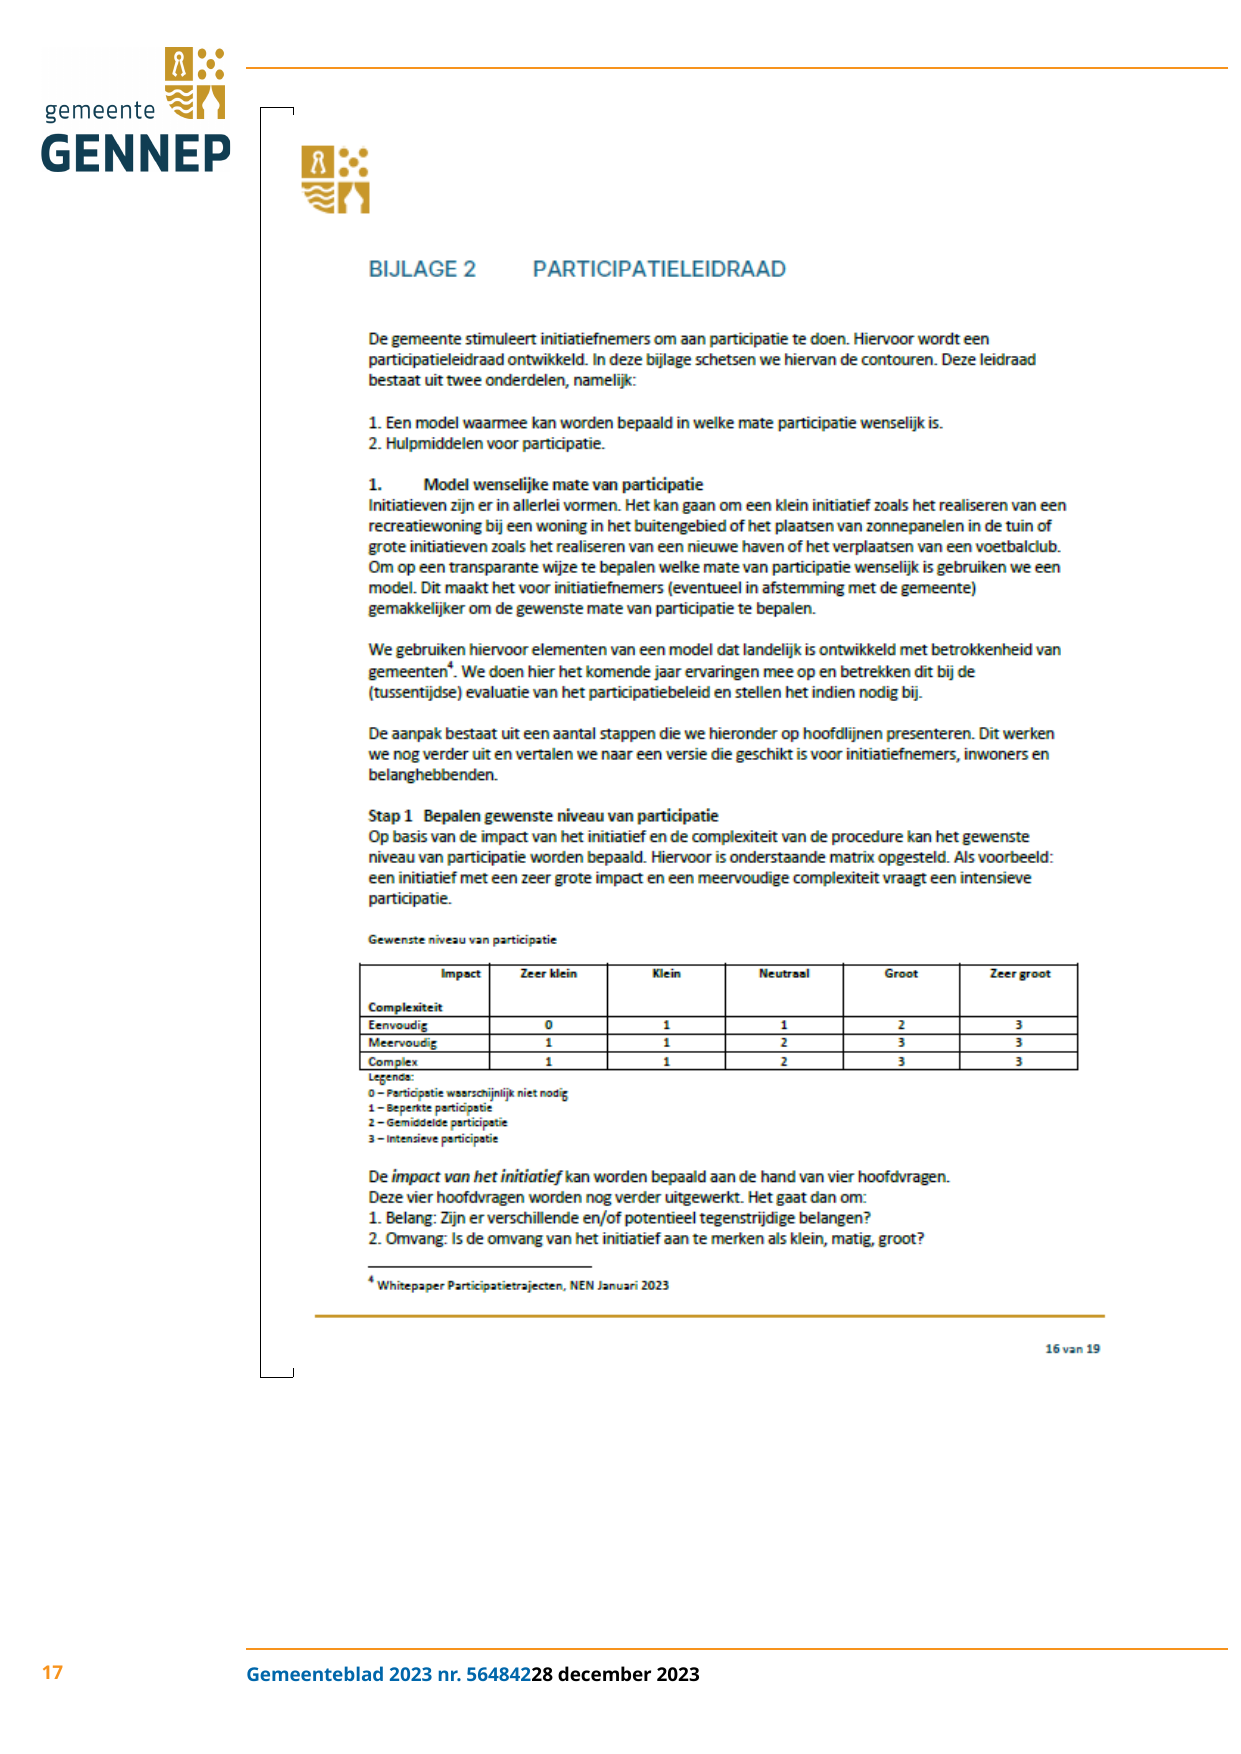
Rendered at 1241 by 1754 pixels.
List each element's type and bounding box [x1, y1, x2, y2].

picture [41, 47, 231, 172]
picture [268, 115, 1173, 1368]
